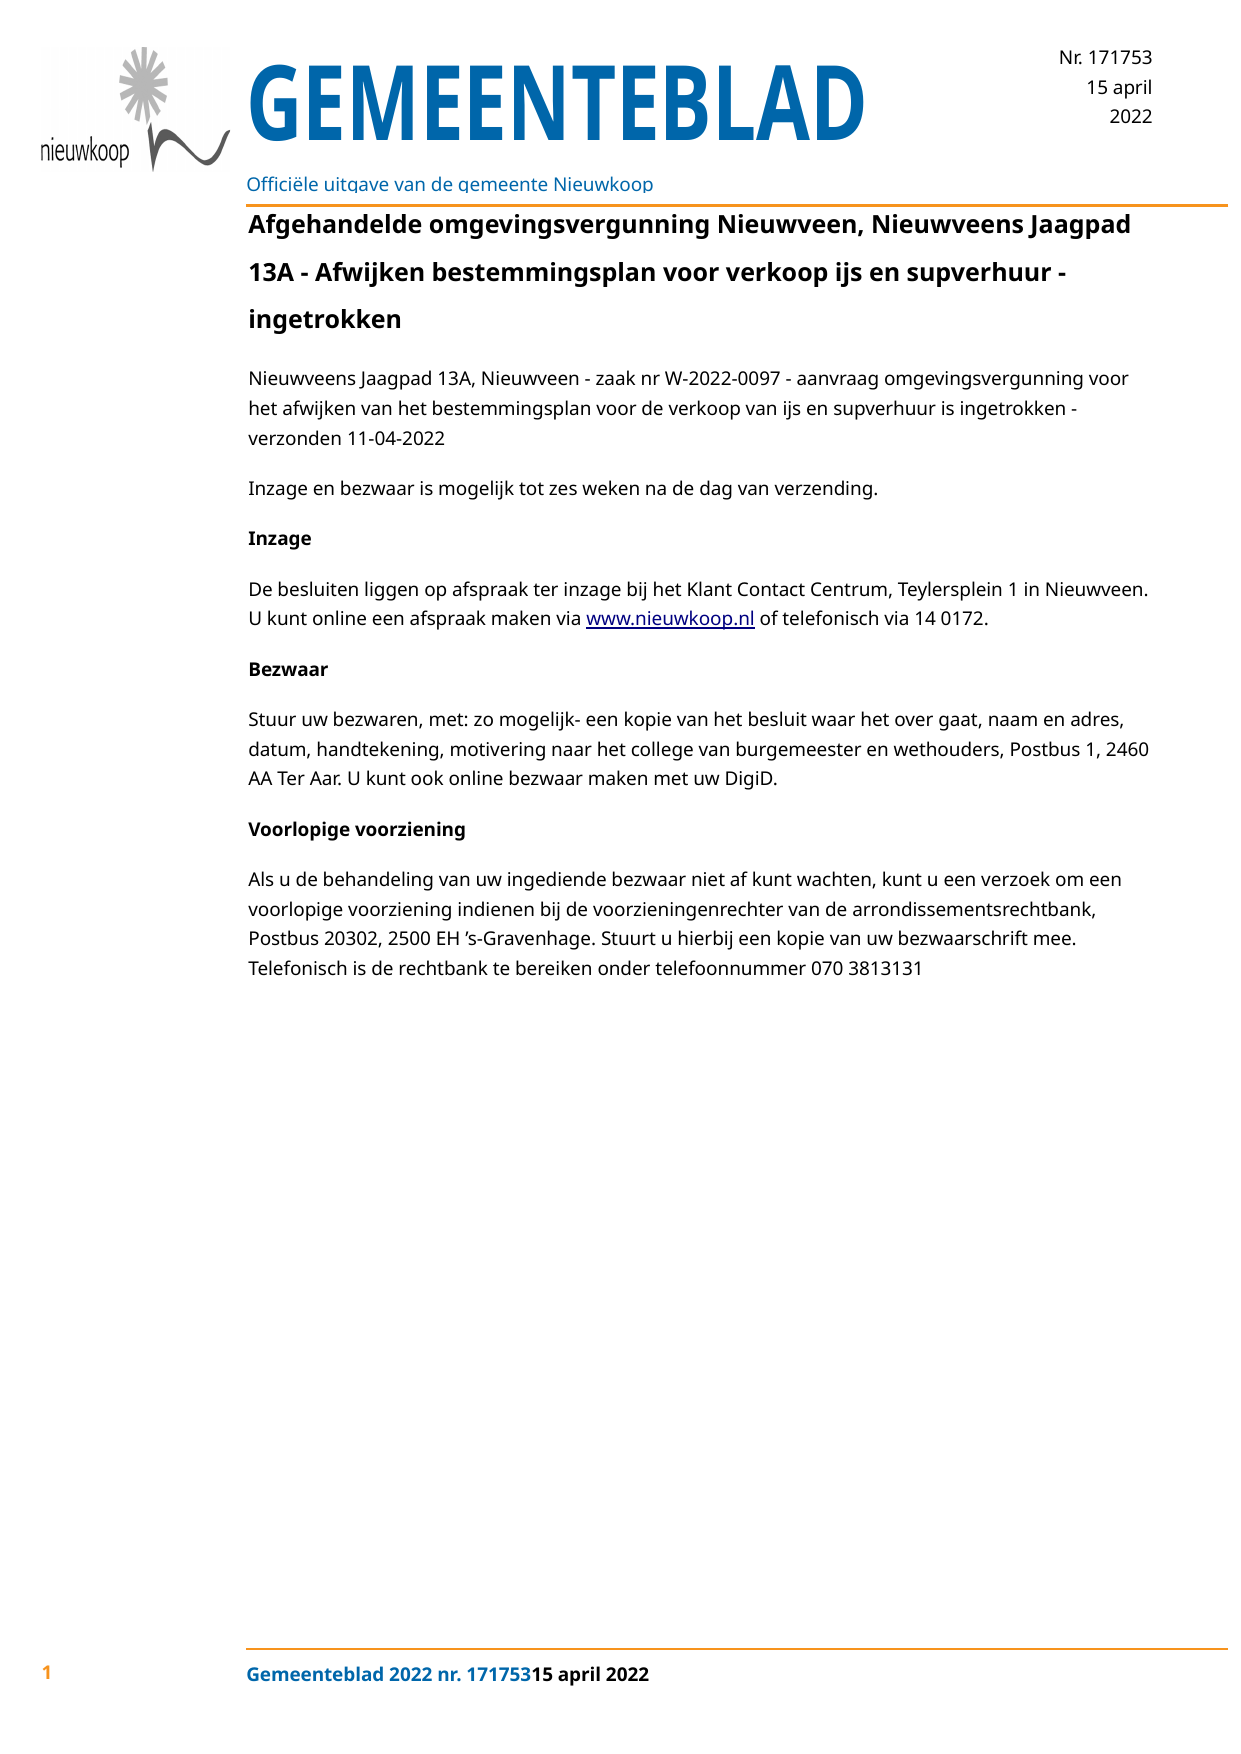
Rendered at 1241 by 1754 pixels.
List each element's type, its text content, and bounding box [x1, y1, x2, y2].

text Inzage [248, 526, 1152, 551]
text Als u de behandeling van uw ingediende bezwaar niet af kunt wachten, kunt u een verzoek om een voorlopige voorziening indienen bij de voorzieningenrechter van de arrondissementsrechtbank, Postbus 20302, 2500 EH ’s-Gravenhage. Stuurt u hierbij een kopie van uw bezwaarschrift mee. Telefonisch is de rechtbank te bereiken onder telefoonnummer 070 3813131 [248, 866, 1152, 981]
text Voorlopige voorziening [248, 816, 1152, 842]
text Stuur uw bezwaren, met: zo mogelijk- een kopie van het besluit waar het over gaat, naam en adres, datum, handtekening, motivering naar het college van burgemeester en wethouders, Postbus 1, 2460 AA Ter Aar. U kunt ook online bezwaar maken met uw DigiD. [248, 706, 1152, 791]
text Nieuwveens Jaagpad 13A, Nieuwveen - zaak nr W-2022-0097 - aanvraag omgevingsvergunning voor het afwijken van het bestemmingsplan voor de verkoop van ijs en supverhuur is ingetrokken - verzonden 11-04-2022 [248, 366, 1152, 450]
text Inzage en bezwaar is mogelijk tot zes weken na de dag van verzending. [248, 475, 1152, 501]
text Bezwaar [248, 656, 1152, 682]
text De besluiten liggen op afspraak ter inzage bij het Klant Contact Centrum, Teylersplein 1 in Nieuwveen. U kunt online een afspraak maken via www.nieuwkoop.nl of telefonisch via 14 0172. [248, 576, 1152, 631]
picture [41, 47, 231, 172]
text Afgehandelde omgevingsvergunning Nieuwveen, Nieuwveens Jaagpad 13A - Afwijken bestemmingsplan voor verkoop ijs en supverhuur - ingetrokken [248, 207, 1152, 336]
